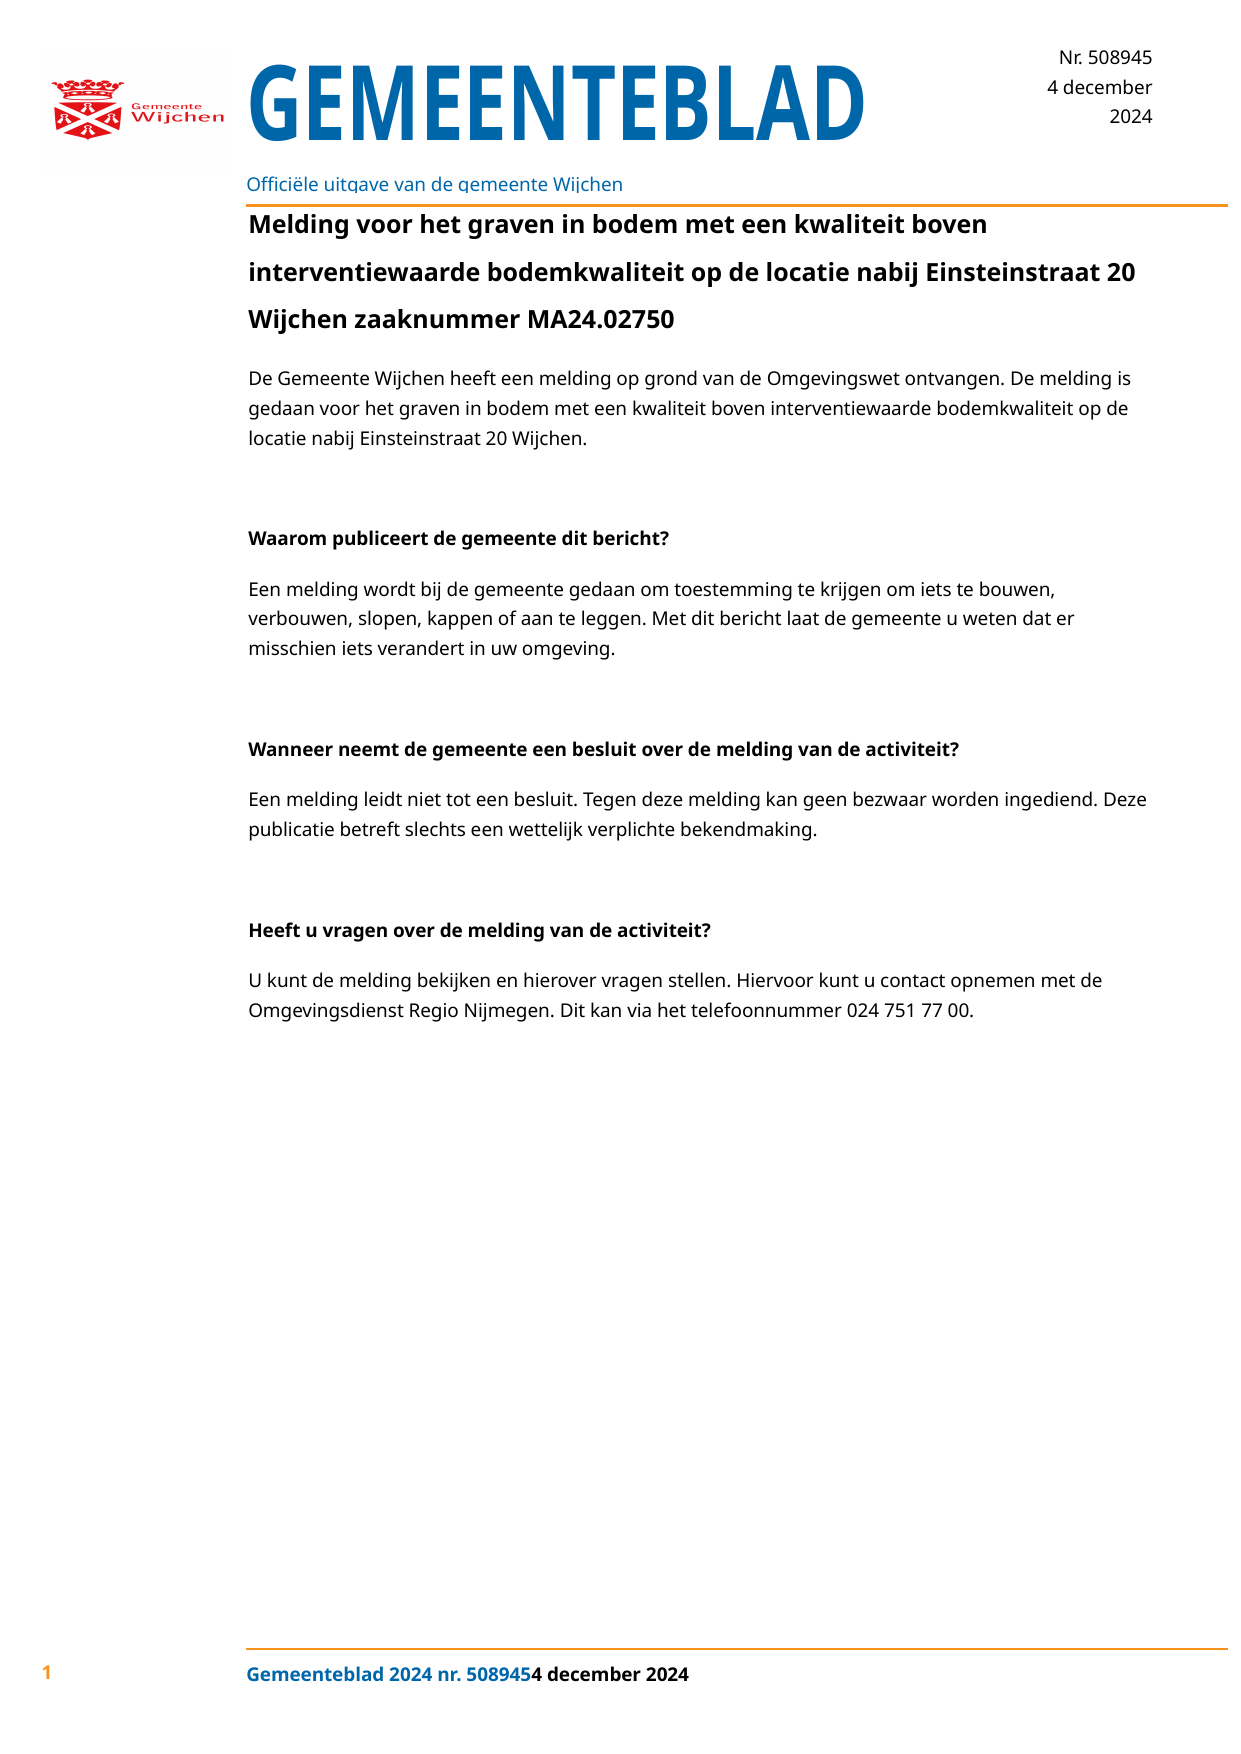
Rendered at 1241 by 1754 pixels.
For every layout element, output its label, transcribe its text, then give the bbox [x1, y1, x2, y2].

text U kunt de melding bekijken en hierover vragen stellen. Hiervoor kunt u contact opnemen met de Omgevingsdienst Regio Nijmegen. Dit kan via het telefoonnummer 024 751 77 00. [248, 967, 1152, 1022]
picture [41, 47, 231, 172]
text Waarom publiceert de gemeente dit bericht? [248, 526, 1152, 551]
text Melding voor het graven in bodem met een kwaliteit boven interventiewaarde bodemkwaliteit op de locatie nabij Einsteinstraat 20 Wijchen zaaknummer MA24.02750 [248, 207, 1152, 336]
text Heeft u vragen over de melding van de activiteit? [248, 917, 1152, 942]
text Wanneer neemt de gemeente een besluit over de melding van de activiteit? [248, 736, 1152, 762]
text Een melding leidt niet tot een besluit. Tegen deze melding kan geen bezwaar worden ingediend. Deze publicatie betreft slechts een wettelijk verplichte bekendmaking. [248, 786, 1152, 842]
text Een melding wordt bij de gemeente gedaan om toestemming te krijgen om iets te bouwen, verbouwen, slopen, kappen of aan te leggen. Met dit bericht laat de gemeente u weten dat er misschien iets verandert in uw omgeving. [248, 576, 1152, 661]
text De Gemeente Wijchen heeft een melding op grond van de Omgevingswet ontvangen. De melding is gedaan voor het graven in bodem met een kwaliteit boven interventiewaarde bodemkwaliteit op de locatie nabij Einsteinstraat 20 Wijchen. [248, 366, 1152, 450]
